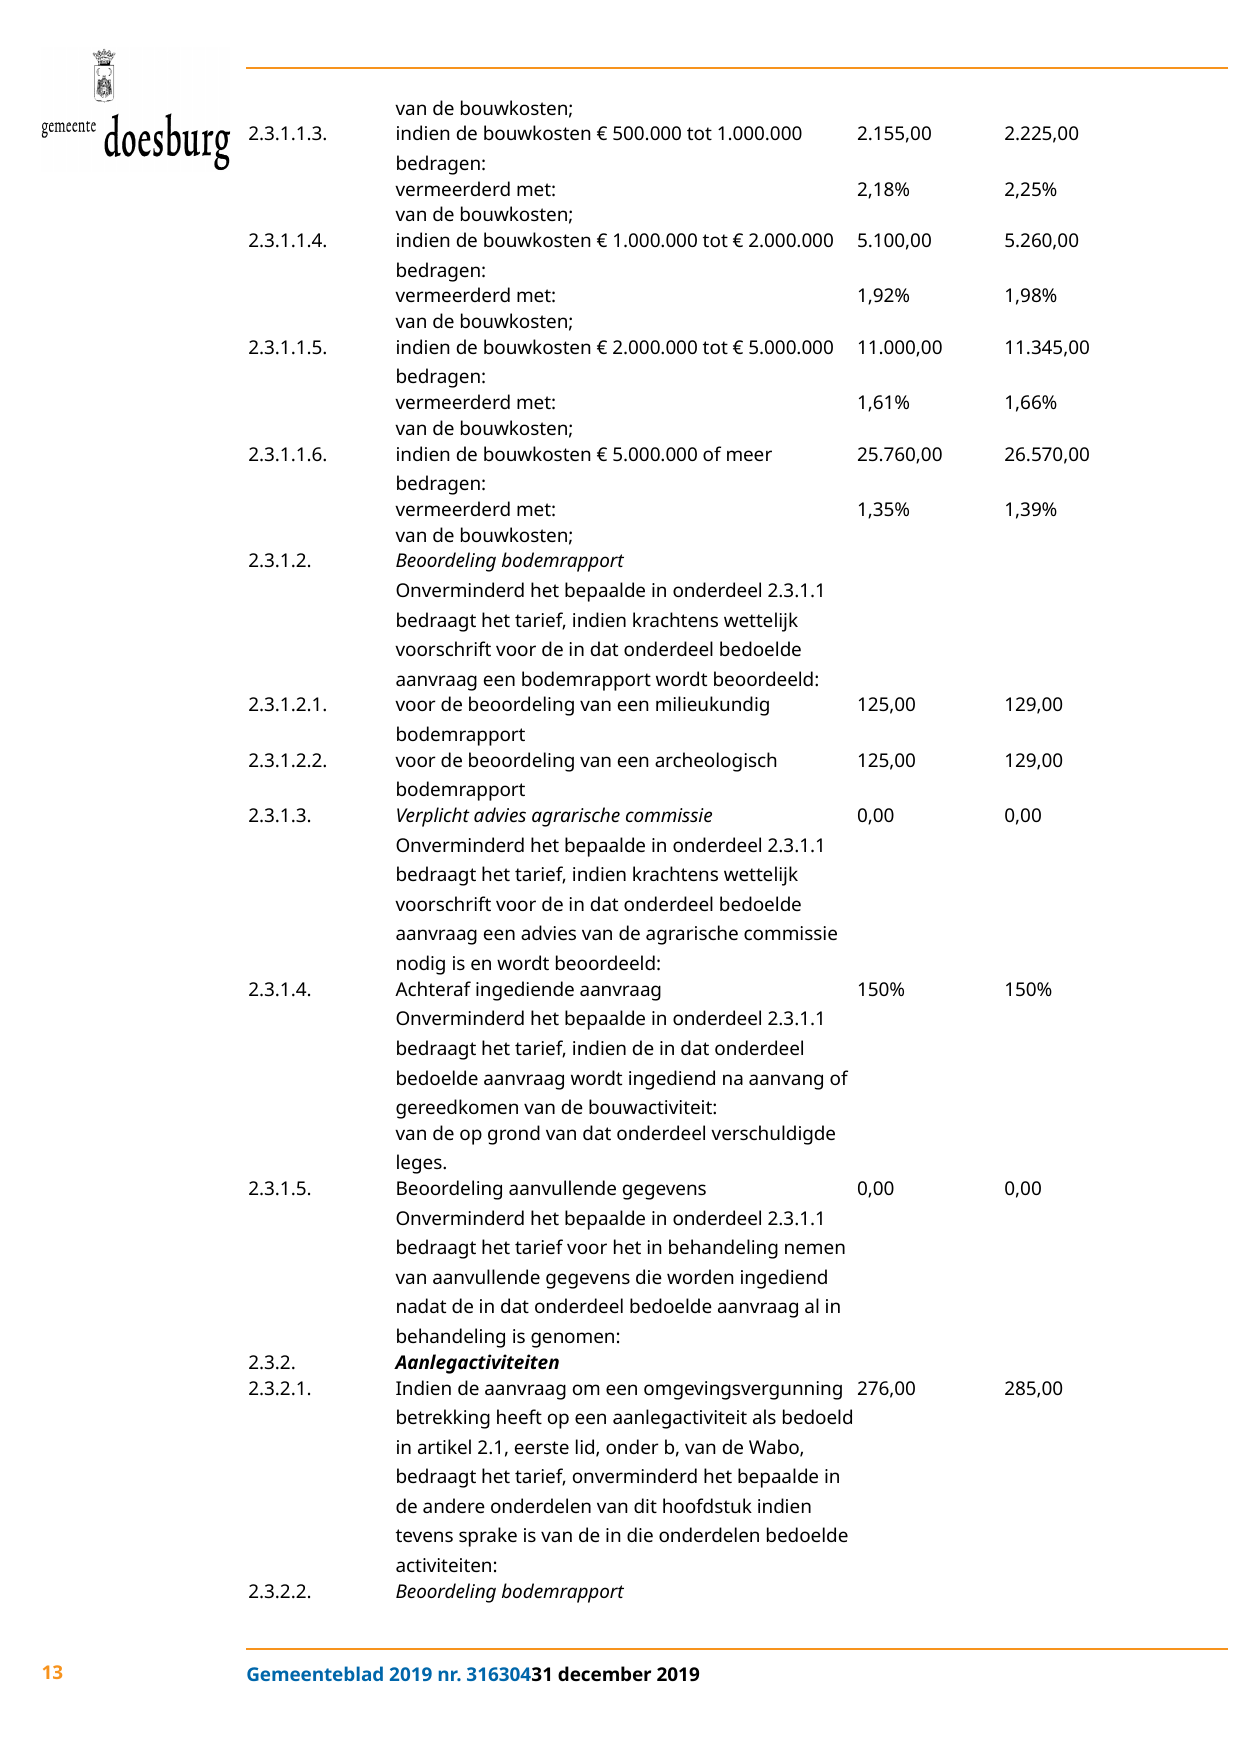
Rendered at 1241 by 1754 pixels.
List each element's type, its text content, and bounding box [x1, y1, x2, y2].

table_cell 0,00 [857, 1175, 1004, 1349]
table_cell Verplicht advies agrarische commissie Onverminderd het bepaalde in onderdeel 2.3.1.1 bedraagt het tarief, indien krachtens wettelijk voorschrift voor de in dat onderdeel bedoelde aanvraag een advies van de agrarische commissie nodig is en wordt beoordeeld: [395, 802, 857, 976]
table_cell [248, 389, 395, 415]
table_cell van de op grond van dat onderdeel verschuldigde leges. [395, 1120, 857, 1175]
table_cell Achteraf ingediende aanvraag Onverminderd het bepaalde in onderdeel 2.3.1.1 bedraagt het tarief, indien de in dat onderdeel bedoelde aanvraag wordt ingediend na aanvang of gereedkomen van de bouwactiviteit: [395, 976, 857, 1120]
table_cell 2.3.1.2.2. [248, 747, 395, 802]
table_cell van de bouwkosten; [395, 202, 857, 227]
table_cell [1004, 1120, 1152, 1175]
table_cell [1004, 1349, 1152, 1375]
table_cell 276,00 [857, 1375, 1004, 1578]
table_cell 125,00 [857, 747, 1004, 802]
table_cell 25.760,00 [857, 441, 1004, 496]
table_cell [857, 415, 1004, 441]
table_cell [248, 415, 395, 441]
table_cell 125,00 [857, 692, 1004, 747]
table_cell vermeerderd met: [395, 176, 857, 202]
table_cell 1,61% [857, 389, 1004, 415]
table_cell [248, 308, 395, 334]
table_cell [248, 202, 395, 227]
table_cell 2.3.1.3. [248, 802, 395, 976]
table_cell [857, 522, 1004, 548]
table_cell van de bouwkosten; [395, 308, 857, 334]
table_cell 2.225,00 [1004, 121, 1152, 176]
table_cell indien de bouwkosten € 500.000 tot 1.000.000 bedragen: [395, 121, 857, 176]
table_cell [857, 95, 1004, 121]
table_cell [248, 496, 395, 522]
table_cell 285,00 [1004, 1375, 1152, 1578]
table_cell Beoordeling bodemrapport Onverminderd het bepaalde in onderdeel 2.3.1.1 bedraagt het tarief, indien krachtens wettelijk voorschrift voor de in dat onderdeel bedoelde aanvraag een bodemrapport wordt beoordeeld: [395, 548, 857, 692]
table_cell indien de bouwkosten € 1.000.000 tot € 2.000.000 bedragen: [395, 227, 857, 283]
table_cell 150% [857, 976, 1004, 1120]
table_cell [1004, 548, 1152, 692]
table_cell [1004, 415, 1152, 441]
table_cell Beoordeling bodemrapport [395, 1578, 857, 1604]
table_cell 2.3.1.4. [248, 976, 395, 1120]
table_cell 2.3.2.1. [248, 1375, 395, 1578]
table_cell [248, 95, 395, 121]
table_cell 11.345,00 [1004, 334, 1152, 389]
table_cell 2.3.1.1.5. [248, 334, 395, 389]
table_cell [1004, 202, 1152, 227]
table_cell [857, 1349, 1004, 1375]
table_cell 2.3.2.2. [248, 1578, 395, 1604]
table_cell 2,25% [1004, 176, 1152, 202]
picture [41, 47, 231, 172]
table_cell van de bouwkosten; [395, 522, 857, 548]
table_cell 2,18% [857, 176, 1004, 202]
table_cell 1,39% [1004, 496, 1152, 522]
table_cell 2.3.1.2. [248, 548, 395, 692]
table_cell [857, 308, 1004, 334]
table_cell 5.100,00 [857, 227, 1004, 283]
table_cell 2.3.1.2.1. [248, 692, 395, 747]
table_cell vermeerderd met: [395, 389, 857, 415]
table_cell van de bouwkosten; [395, 415, 857, 441]
table_cell [857, 1120, 1004, 1175]
table_cell [1004, 95, 1152, 121]
table_cell [248, 283, 395, 308]
table_cell 0,00 [1004, 802, 1152, 976]
table_cell 129,00 [1004, 692, 1152, 747]
table_cell [248, 176, 395, 202]
table_cell 1,98% [1004, 283, 1152, 308]
table_cell [857, 1578, 1004, 1604]
table_cell [248, 522, 395, 548]
table_cell 26.570,00 [1004, 441, 1152, 496]
table_cell 0,00 [1004, 1175, 1152, 1349]
table_cell 2.3.1.1.4. [248, 227, 395, 283]
table_cell 5.260,00 [1004, 227, 1152, 283]
table_cell 2.3.1.5. [248, 1175, 395, 1349]
table_cell Beoordeling aanvullende gegevens Onverminderd het bepaalde in onderdeel 2.3.1.1 bedraagt het tarief voor het in behandeling nemen van aanvullende gegevens die worden ingediend nadat de in dat onderdeel bedoelde aanvraag al in behandeling is genomen: [395, 1175, 857, 1349]
table_cell vermeerderd met: [395, 283, 857, 308]
table_cell 1,92% [857, 283, 1004, 308]
table_cell 2.3.1.1.3. [248, 121, 395, 176]
table_cell indien de bouwkosten € 5.000.000 of meer bedragen: [395, 441, 857, 496]
table_cell 2.155,00 [857, 121, 1004, 176]
table_cell voor de beoordeling van een milieukundig bodemrapport [395, 692, 857, 747]
table_cell 2.3.2. [248, 1349, 395, 1375]
table_cell [1004, 1578, 1152, 1604]
table_cell 0,00 [857, 802, 1004, 976]
table_cell [857, 202, 1004, 227]
table_cell 1,66% [1004, 389, 1152, 415]
table_cell [1004, 522, 1152, 548]
table_cell Aanlegactiviteiten [395, 1349, 857, 1375]
table_cell 129,00 [1004, 747, 1152, 802]
table_cell van de bouwkosten; [395, 95, 857, 121]
table_cell 1,35% [857, 496, 1004, 522]
table_cell Indien de aanvraag om een omgevingsvergunning betrekking heeft op een aanlegactiviteit als bedoeld in artikel 2.1, eerste lid, onder b, van de Wabo, bedraagt het tarief, onverminderd het bepaalde in de andere onderdelen van dit hoofdstuk indien tevens sprake is van de in die onderdelen bedoelde activiteiten: [395, 1375, 857, 1578]
table_cell [1004, 308, 1152, 334]
table_cell 11.000,00 [857, 334, 1004, 389]
table_cell [248, 1120, 395, 1175]
table_cell 2.3.1.1.6. [248, 441, 395, 496]
table_cell [857, 548, 1004, 692]
table_cell indien de bouwkosten € 2.000.000 tot € 5.000.000 bedragen: [395, 334, 857, 389]
table_cell 150% [1004, 976, 1152, 1120]
table_cell vermeerderd met: [395, 496, 857, 522]
table_cell voor de beoordeling van een archeologisch bodemrapport [395, 747, 857, 802]
